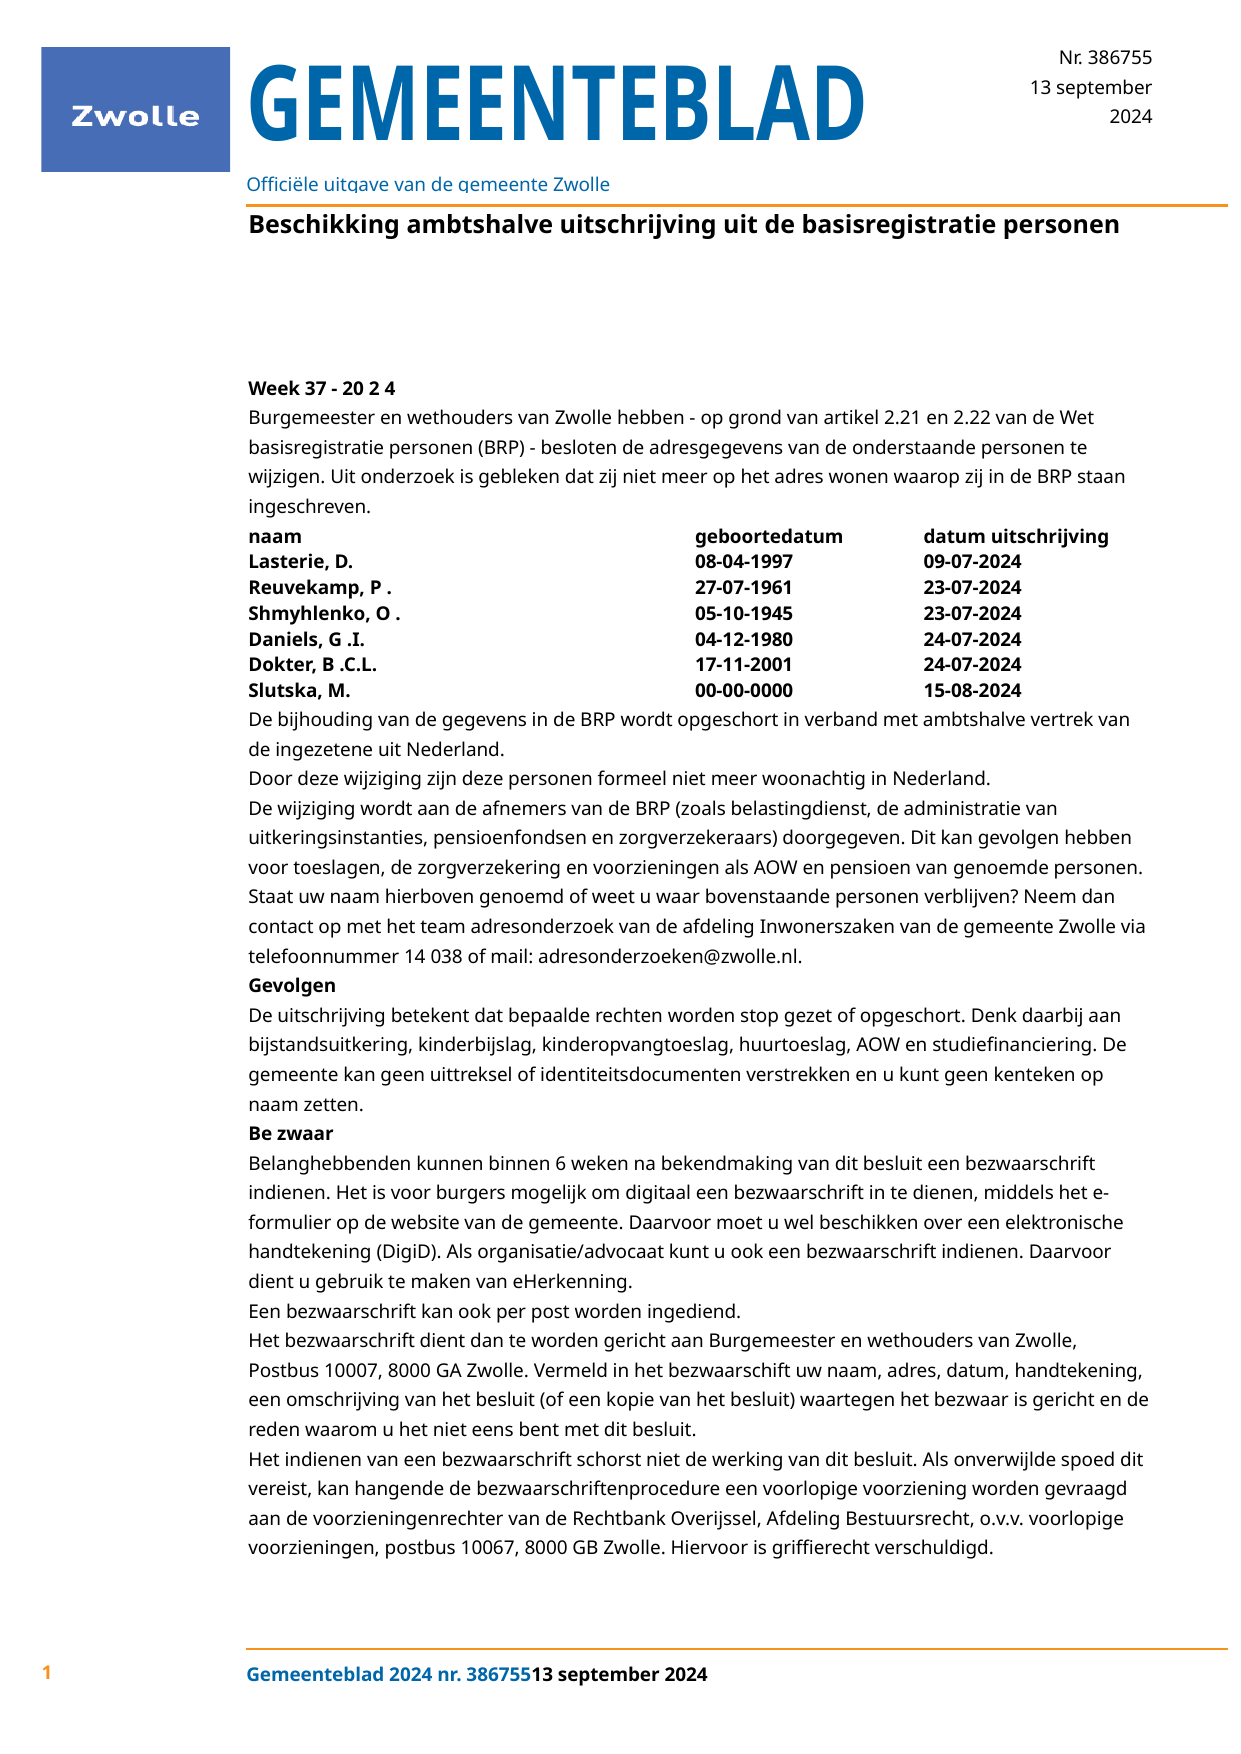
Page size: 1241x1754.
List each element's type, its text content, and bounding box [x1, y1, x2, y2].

table_cell 24-07-2024 [923, 626, 1152, 652]
text Een bezwaarschrift kan ook per post worden ingediend. [248, 1298, 1152, 1324]
text Gevolgen [248, 972, 1152, 998]
text De bijhouding van de gegevens in de BRP wordt opgeschort in verband met ambtshalve vertrek van de ingezetene uit Nederland. [248, 706, 1152, 762]
text Het indienen van een bezwaarschrift schorst niet de werking van dit besluit. Als onverwijlde spoed dit vereist, kan hangende de bezwaarschriftenprocedure een voorlopige voorziening worden gevraagd aan de voorzieningenrechter van de Rechtbank Overijssel, Afdeling Bestuursrecht, o.v.v. voorlopige voorzieningen, postbus 10067, 8000 GB Zwolle. Hiervoor is griffierecht verschuldigd. [248, 1446, 1152, 1560]
text Het bezwaarschrift dient dan te worden gericht aan Burgemeester en wethouders van Zwolle, Postbus 10007, 8000 GA Zwolle. Vermeld in het bezwaarschift uw naam, adres, datum, handtekening, een omschrijving van het besluit (of een kopie van het besluit) waartegen het bezwaar is gericht en de reden waarom u het niet eens bent met dit besluit. [248, 1327, 1152, 1442]
table_cell Dokter, B .C.L. [248, 652, 695, 677]
table_cell 27-07-1961 [695, 574, 923, 600]
text Be zwaar [248, 1120, 1152, 1146]
table_cell 00-00-0000 [695, 677, 923, 703]
table_cell 17-11-2001 [695, 652, 923, 677]
table_cell 23-07-2024 [923, 574, 1152, 600]
table_cell 15-08-2024 [923, 677, 1152, 703]
text De uitschrijving betekent dat bepaalde rechten worden stop gezet of opgeschort. Denk daarbij aan bijstandsuitkering, kinderbijslag, kinderopvangtoeslag, huurtoeslag, AOW en studiefinanciering. De gemeente kan geen uittreksel of identiteitsdocumenten verstrekken en u kunt geen kenteken op naam zetten. [248, 1002, 1152, 1117]
table_header geboortedatum [695, 523, 923, 549]
table_cell 09-07-2024 [923, 549, 1152, 574]
table_cell Lasterie, D. [248, 549, 695, 574]
table_cell 08-04-1997 [695, 549, 923, 574]
table_cell 05-10-1945 [695, 600, 923, 626]
table_cell 23-07-2024 [923, 600, 1152, 626]
text Staat uw naam hierboven genoemd of weet u waar bovenstaande personen verblijven? Neem dan contact op met het team adresonderzoek van de afdeling Inwonerszaken van de gemeente Zwolle via telefoonnummer 14 038 of mail: adresonderzoeken@zwolle.nl. [248, 884, 1152, 969]
text De wijziging wordt aan de afnemers van de BRP (zoals belastingdienst, de administratie van uitkeringsinstanties, pensioenfondsen en zorgverzekeraars) doorgegeven. Dit kan gevolgen hebben voor toeslagen, de zorgverzekering en voorzieningen als AOW en pensioen van genoemde personen. [248, 795, 1152, 880]
text Beschikking ambtshalve uitschrijving uit de basisregistratie personen [248, 207, 1152, 241]
text Belanghebbenden kunnen binnen 6 weken na bekendmaking van dit besluit een bezwaarschrift indienen. Het is voor burgers mogelijk om digitaal een bezwaarschrift in te dienen, middels het e-formulier op de website van de gemeente. Daarvoor moet u wel beschikken over een elektronische handtekening (DigiD). Als organisatie/advocaat kunt u ook een bezwaarschrift indienen. Daarvoor dient u gebruik te maken van eHerkenning. [248, 1150, 1152, 1294]
table_header datum uitschrijving [923, 523, 1152, 549]
text Door deze wijziging zijn deze personen formeel niet meer woonachtig in Nederland. [248, 765, 1152, 791]
table_cell Shmyhlenko, O . [248, 600, 695, 626]
text Week 37 - 20 2 4 [248, 375, 1152, 401]
table_cell Daniels, G .I. [248, 626, 695, 652]
table_header naam [248, 523, 695, 549]
table_cell 04-12-1980 [695, 626, 923, 652]
table_cell Slutska, M. [248, 677, 695, 703]
picture [41, 47, 231, 172]
text Burgemeester en wethouders van Zwolle hebben - op grond van artikel 2.21 en 2.22 van de Wet basisregistratie personen (BRP) - besloten de adresgegevens van de onderstaande personen te wijzigen. Uit onderzoek is gebleken dat zij niet meer op het adres wonen waarop zij in de BRP staan ingeschreven. [248, 404, 1152, 519]
table_cell 24-07-2024 [923, 652, 1152, 677]
table_cell Reuvekamp, P . [248, 574, 695, 600]
